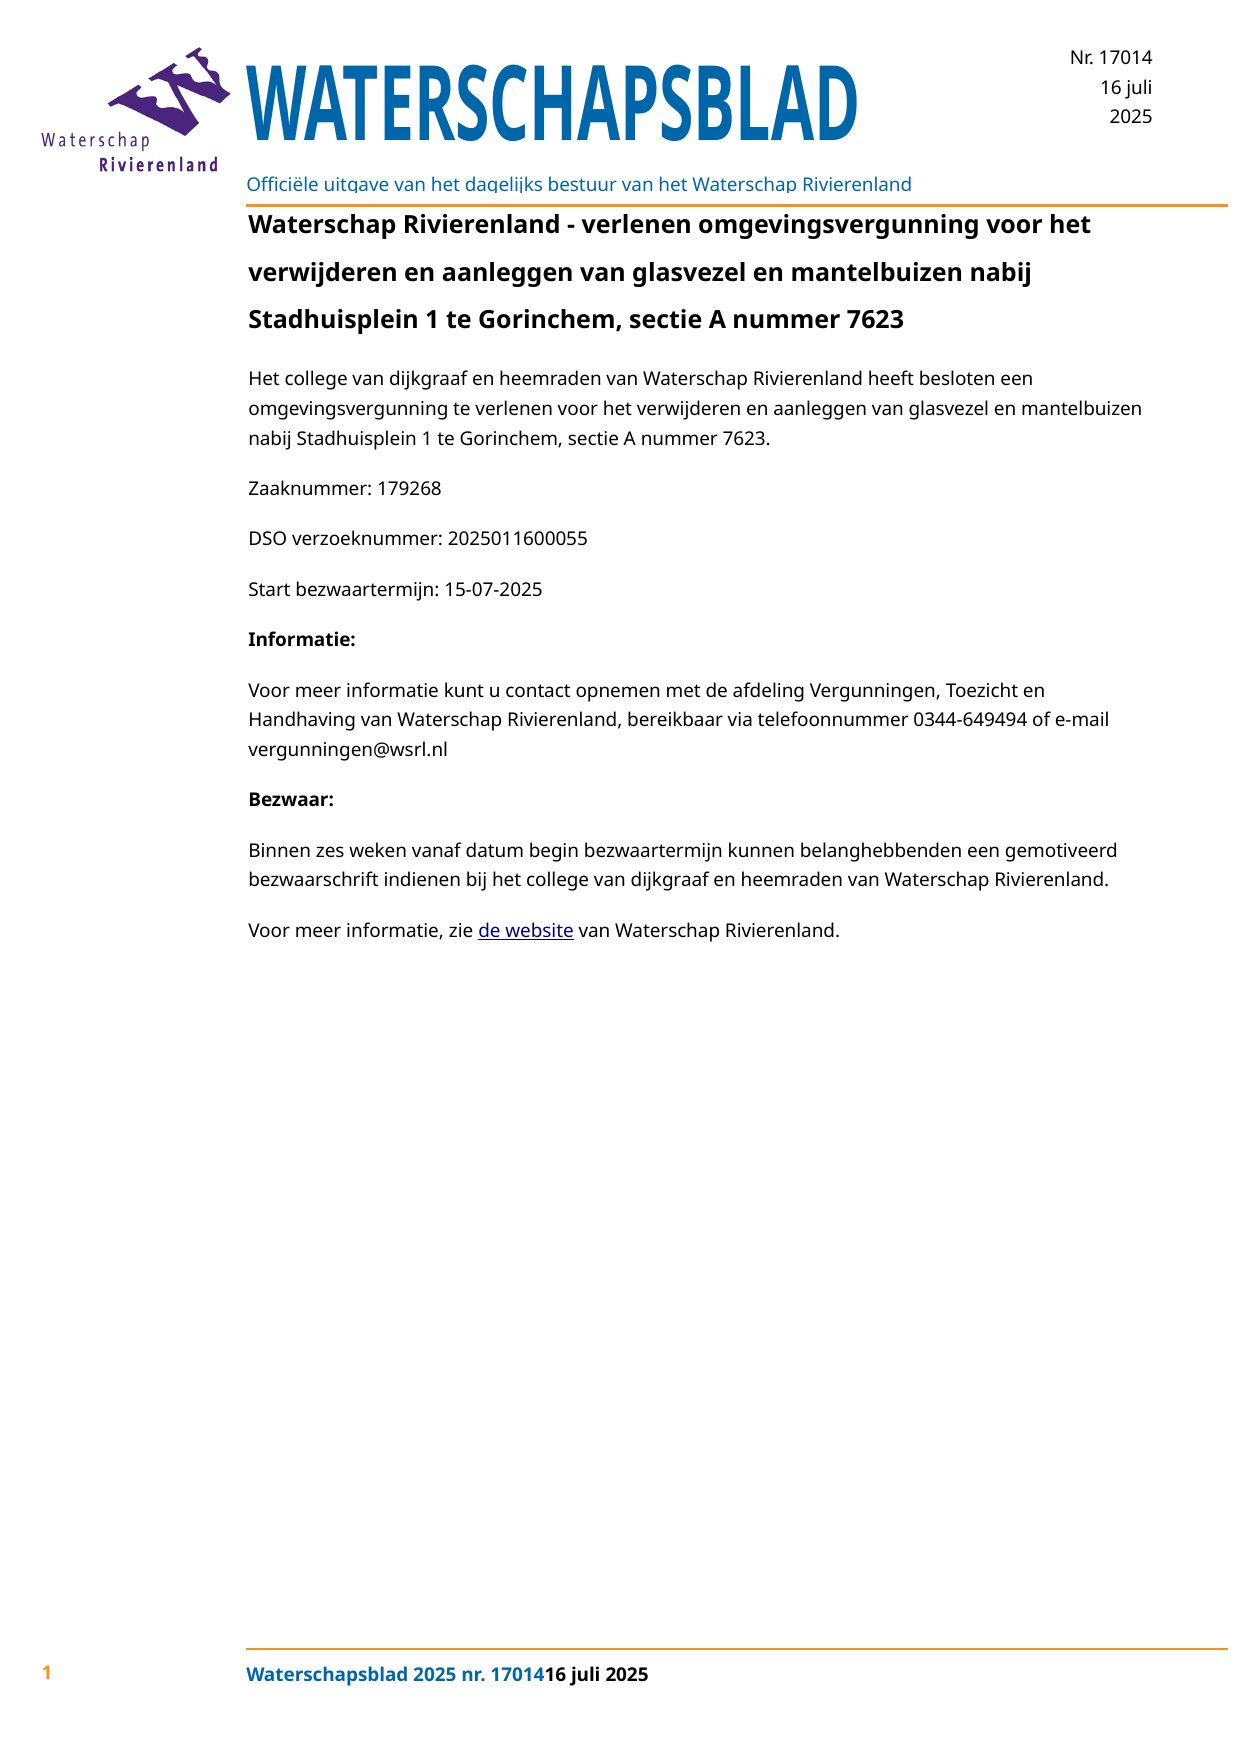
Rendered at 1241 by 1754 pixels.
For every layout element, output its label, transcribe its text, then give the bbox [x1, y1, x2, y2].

text Waterschap Rivierenland - verlenen omgevingsvergunning voor het verwijderen en aanleggen van glasvezel en mantelbuizen nabij Stadhuisplein 1 te Gorinchem, sectie A nummer 7623 [248, 207, 1152, 336]
picture [41, 47, 231, 172]
text Voor meer informatie kunt u contact opnemen met de afdeling Vergunningen, Toezicht en Handhaving van Waterschap Rivierenland, bereikbaar via telefoonnummer 0344-649494 of e-mail vergunningen@wsrl.nl [248, 677, 1152, 762]
text Binnen zes weken vanaf datum begin bezwaartermijn kunnen belanghebbenden een gemotiveerd bezwaarschrift indienen bij het college van dijkgraaf en heemraden van Waterschap Rivierenland. [248, 837, 1152, 892]
text Informatie: [248, 626, 1152, 652]
text Zaaknummer: 179268 [248, 475, 1152, 501]
text Voor meer informatie, zie de website van Waterschap Rivierenland. [248, 917, 1152, 942]
text Bezwaar: [248, 786, 1152, 812]
text DSO verzoeknummer: 2025011600055 [248, 526, 1152, 551]
text Het college van dijkgraaf en heemraden van Waterschap Rivierenland heeft besloten een omgevingsvergunning te verlenen voor het verwijderen en aanleggen van glasvezel en mantelbuizen nabij Stadhuisplein 1 te Gorinchem, sectie A nummer 7623. [248, 366, 1152, 450]
text Start bezwaartermijn: 15-07-2025 [248, 576, 1152, 602]
